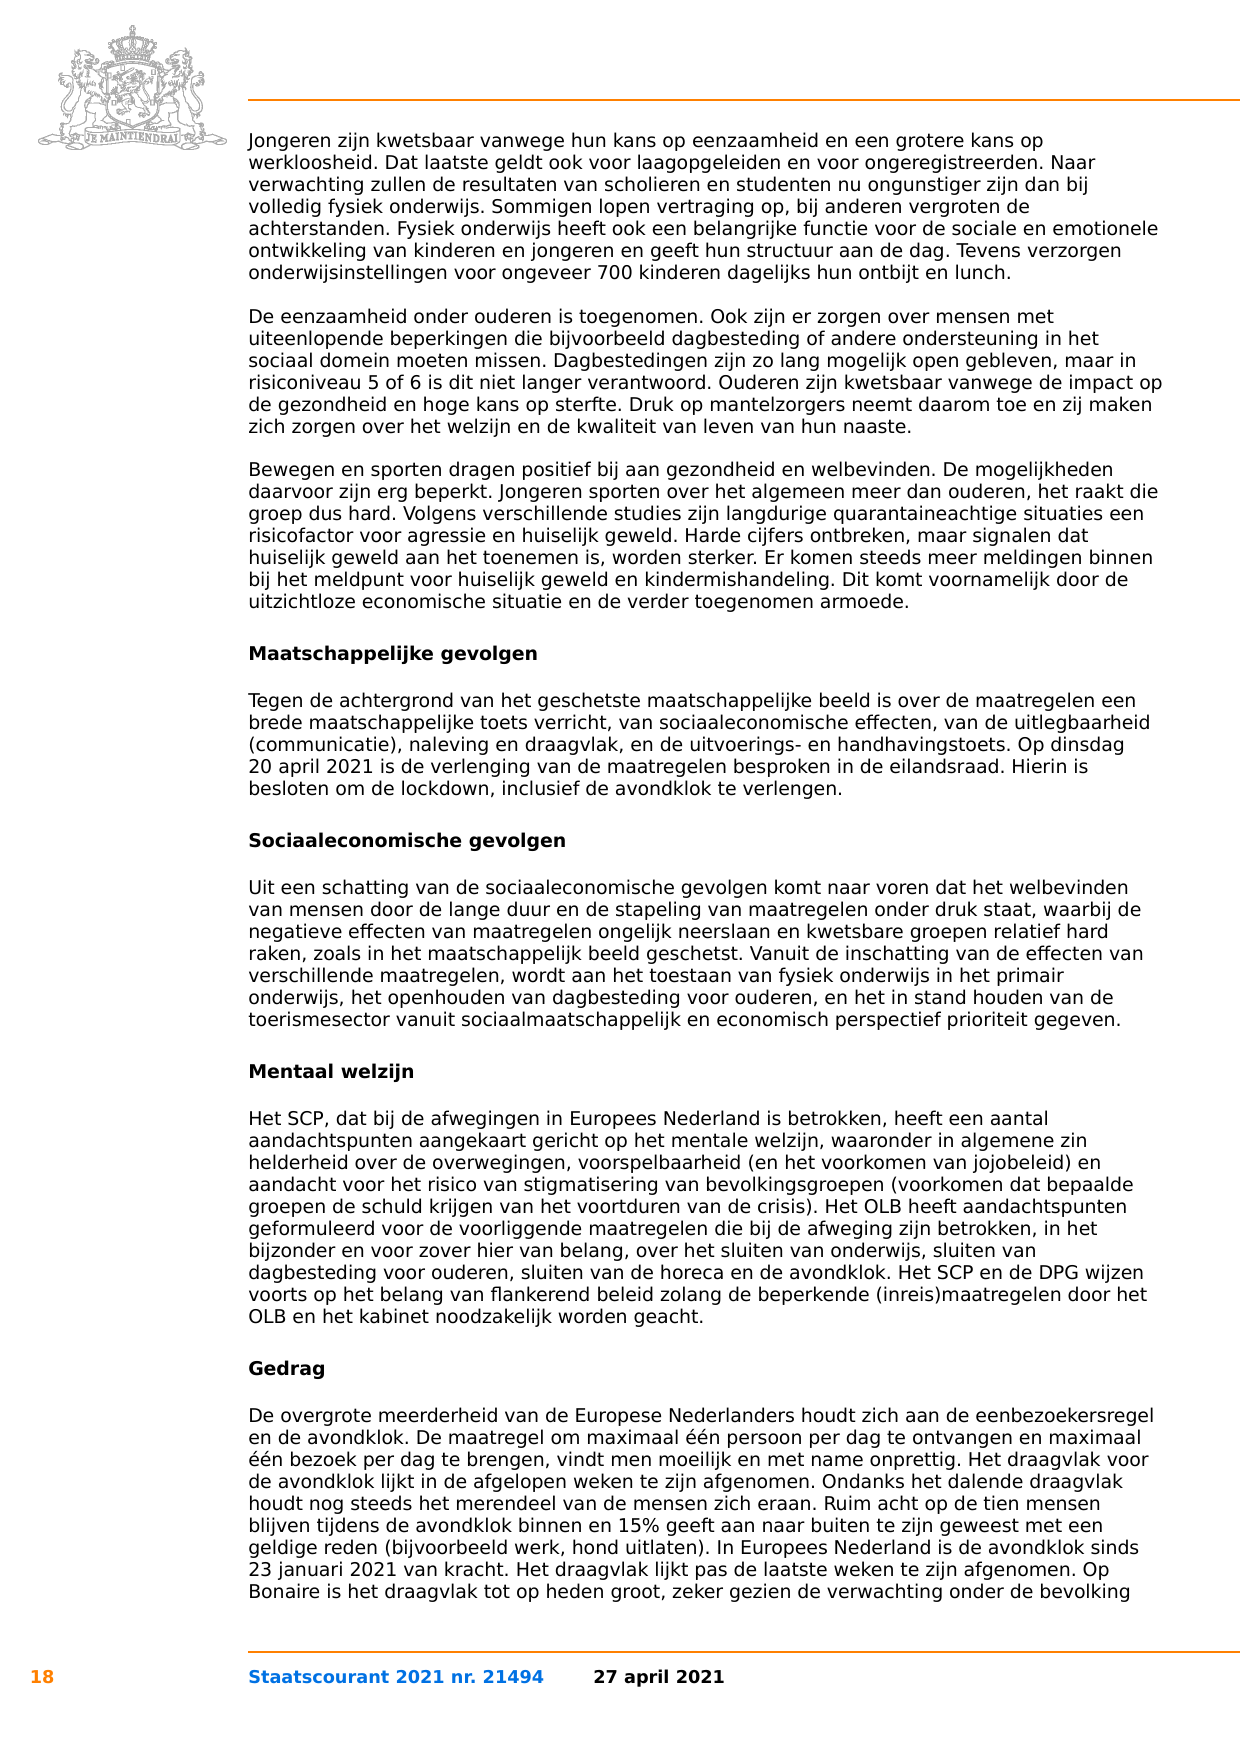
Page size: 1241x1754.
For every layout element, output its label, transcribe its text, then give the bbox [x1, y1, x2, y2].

subtitle Maatschappelijke gevolgen [248, 643, 1163, 665]
subtitle Gedrag [248, 1358, 1163, 1380]
text De eenzaamheid onder ouderen is toegenomen. Ook zijn er zorgen over mensen met uiteenlopende beperkingen die bijvoorbeeld dagbesteding of andere ondersteuning in het sociaal domein moeten missen. Dagbestedingen zijn zo lang mogelijk open gebleven, maar in risiconiveau 5 of 6 is dit niet langer verantwoord. Ouderen zijn kwetsbaar vanwege de impact op de gezondheid en hoge kans op sterfte. Druk op mantelzorgers neemt daarom toe en zij maken zich zorgen over het welzijn en de kwaliteit van leven van hun naaste. [248, 306, 1163, 437]
text Bewegen en sporten dragen positief bij aan gezondheid en welbevinden. De mogelijkheden daarvoor zijn erg beperkt. Jongeren sporten over het algemeen meer dan ouderen, het raakt die groep dus hard. Volgens verschillende studies zijn langdurige quarantaineachtige situaties een risicofactor voor agressie en huiselijk geweld. Harde cijfers ontbreken, maar signalen dat huiselijk geweld aan het toenemen is, worden sterker. Er komen steeds meer meldingen binnen bij het meldpunt voor huiselijk geweld en kindermishandeling. Dit komt voornamelijk door de uitzichtloze economische situatie en de verder toegenomen armoede. [248, 459, 1163, 613]
text De overgrote meerderheid van de Europese Nederlanders houdt zich aan de eenbezoekersregel en de avondklok. De maatregel om maximaal één persoon per dag te ontvangen en maximaal één bezoek per dag te brengen, vindt men moeilijk en met name onprettig. Het draagvlak voor de avondklok lijkt in de afgelopen weken te zijn afgenomen. Ondanks het dalende draagvlak houdt nog steeds het merendeel van de mensen zich eraan. Ruim acht op de tien mensen blijven tijdens de avondklok binnen en 15% geeft aan naar buiten te zijn geweest met een geldige reden (bijvoorbeeld werk, hond uitlaten). In Europees Nederland is de avondklok sinds 23 januari 2021 van kracht. Het draagvlak lijkt pas de laatste weken te zijn afgenomen. Op Bonaire is het draagvlak tot op heden groot, zeker gezien de verwachting onder de bevolking [248, 1405, 1163, 1602]
text Het SCP, dat bij de afwegingen in Europees Nederland is betrokken, heeft een aantal aandachtspunten aangekaart gericht op het mentale welzijn, waaronder in algemene zin helderheid over de overwegingen, voorspelbaarheid (en het voorkomen van jojobeleid) en aandacht voor het risico van stigmatisering van bevolkingsgroepen (voorkomen dat bepaalde groepen de schuld krijgen van het voortduren van de crisis). Het OLB heeft aandachtspunten geformuleerd voor de voorliggende maatregelen die bij de afweging zijn betrokken, in het bijzonder en voor zover hier van belang, over het sluiten van onderwijs, sluiten van dagbesteding voor ouderen, sluiten van de horeca en de avondklok. Het SCP en de DPG wijzen voorts op het belang van flankerend beleid zolang de beperkende (inreis)maatregelen door het OLB en het kabinet noodzakelijk worden geacht. [248, 1108, 1163, 1328]
subtitle Sociaaleconomische gevolgen [248, 830, 1163, 852]
picture [38, 25, 227, 150]
text Jongeren zijn kwetsbaar vanwege hun kans op eenzaamheid en een grotere kans op werkloosheid. Dat laatste geldt ook voor laagopgeleiden en voor ongeregistreerden. Naar verwachting zullen de resultaten van scholieren en studenten nu ongunstiger zijn dan bij volledig fysiek onderwijs. Sommigen lopen vertraging op, bij anderen vergroten de achterstanden. Fysiek onderwijs heeft ook een belangrijke functie voor de sociale en emotionele ontwikkeling van kinderen en jongeren en geeft hun structuur aan de dag. Tevens verzorgen onderwijsinstellingen voor ongeveer 700 kinderen dagelijks hun ontbijt en lunch. [248, 130, 1163, 284]
text Tegen de achtergrond van het geschetste maatschappelijke beeld is over de maatregelen een brede maatschappelijke toets verricht, van sociaaleconomische effecten, van de uitlegbaarheid (communicatie), naleving en draagvlak, en de uitvoerings- en handhavingstoets. Op dinsdag 20 april 2021 is de verlenging van de maatregelen besproken in de eilandsraad. Hierin is besloten om de lockdown, inclusief de avondklok te verlengen. [248, 690, 1163, 800]
subtitle Mentaal welzijn [248, 1061, 1163, 1083]
text Uit een schatting van de sociaaleconomische gevolgen komt naar voren dat het welbevinden van mensen door de lange duur en de stapeling van maatregelen onder druk staat, waarbij de negatieve effecten van maatregelen ongelijk neerslaan en kwetsbare groepen relatief hard raken, zoals in het maatschappelijk beeld geschetst. Vanuit de inschatting van de effecten van verschillende maatregelen, wordt aan het toestaan van fysiek onderwijs in het primair onderwijs, het openhouden van dagbesteding voor ouderen, en het in stand houden van de toerismesector vanuit sociaalmaatschappelijk en economisch perspectief prioriteit gegeven. [248, 877, 1163, 1031]
